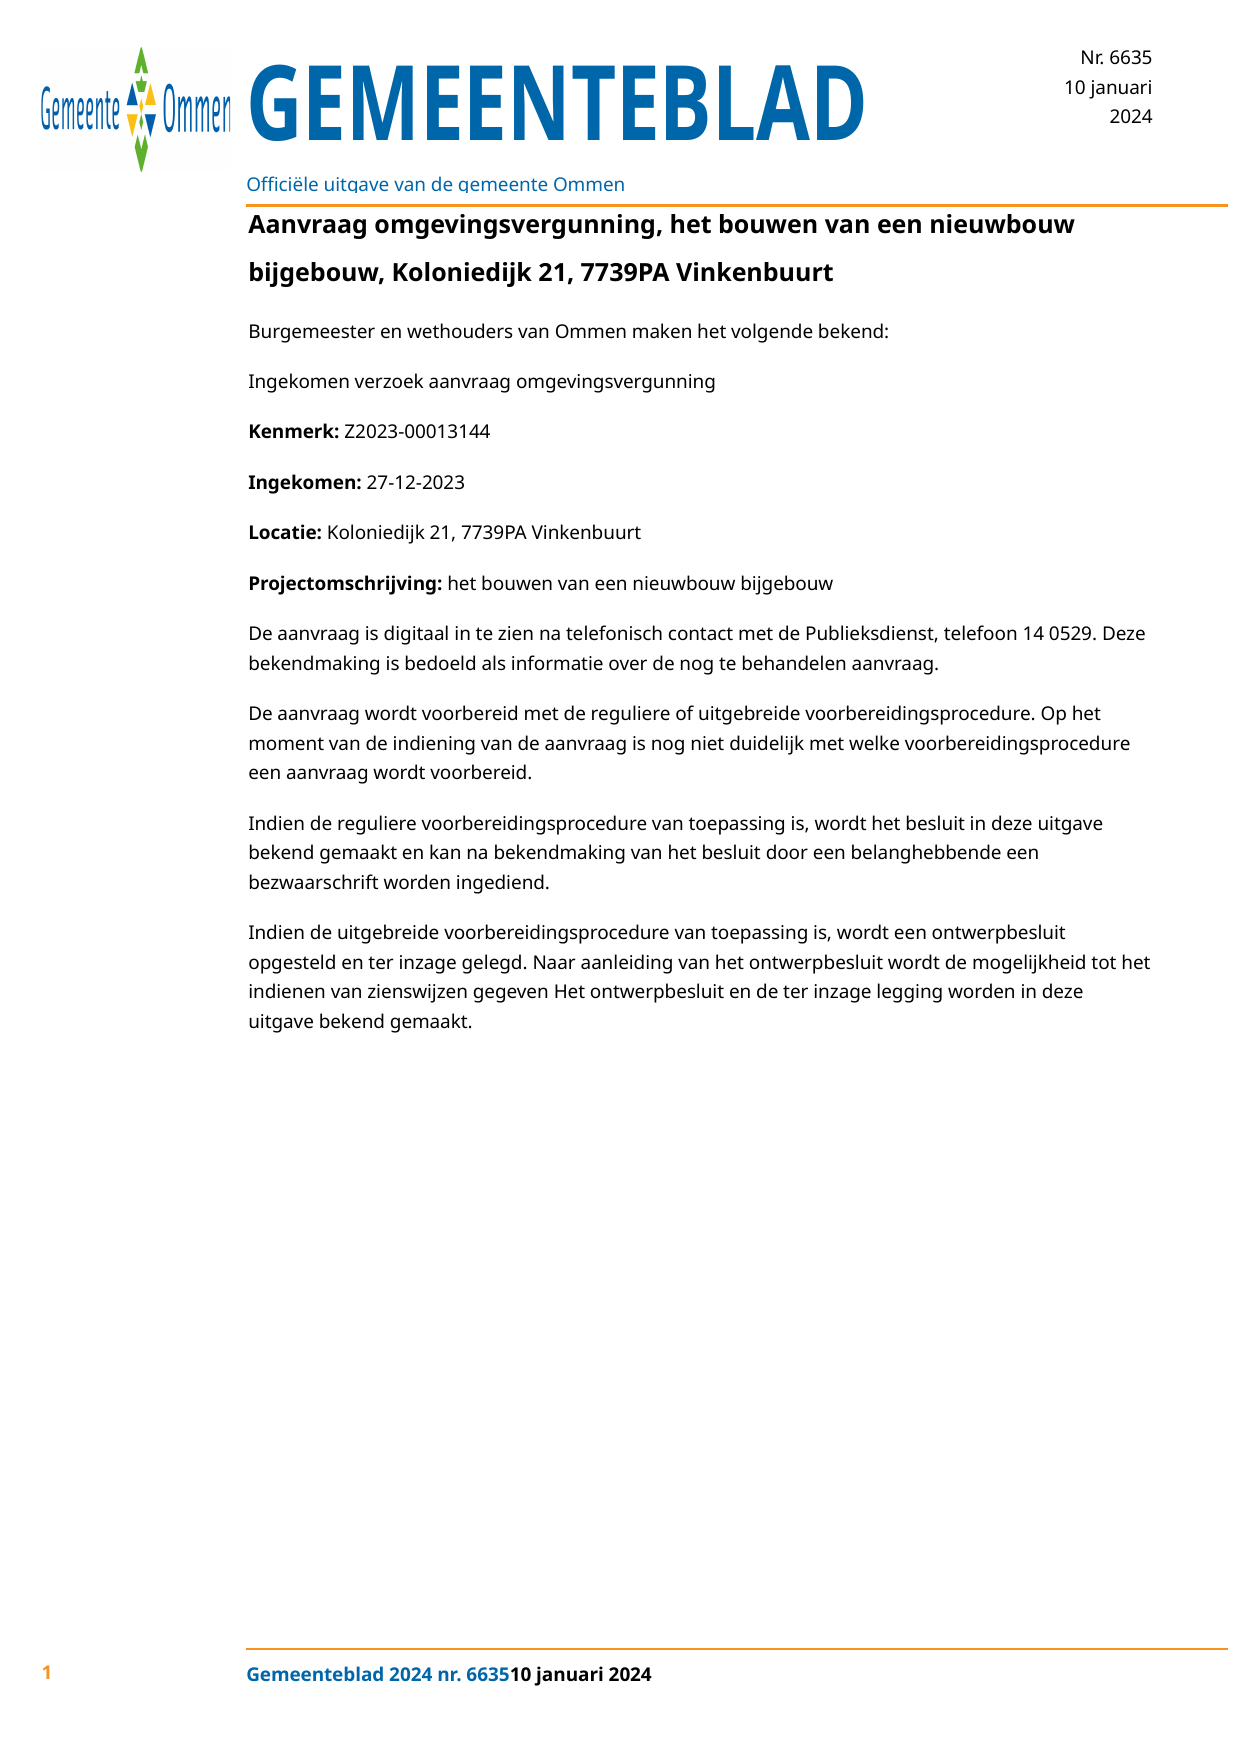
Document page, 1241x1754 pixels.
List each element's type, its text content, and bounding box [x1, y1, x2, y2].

text Projectomschrijving: het bouwen van een nieuwbouw bijgebouw [248, 570, 1152, 596]
text Ingekomen: 27-12-2023 [248, 469, 1152, 495]
text Indien de uitgebreide voorbereidingsprocedure van toepassing is, wordt een ontwerpbesluit opgesteld en ter inzage gelegd. Naar aanleiding van het ontwerpbesluit wordt de mogelijkheid tot het indienen van zienswijzen gegeven Het ontwerpbesluit en de ter inzage legging worden in deze uitgave bekend gemaakt. [248, 919, 1152, 1034]
text Ingekomen verzoek aanvraag omgevingsvergunning [248, 368, 1152, 394]
text De aanvraag wordt voorbereid met de reguliere of uitgebreide voorbereidingsprocedure. Op het moment van de indiening van de aanvraag is nog niet duidelijk met welke voorbereidingsprocedure een aanvraag wordt voorbereid. [248, 700, 1152, 785]
text Burgemeester en wethouders van Ommen maken het volgende bekend: [248, 318, 1152, 344]
text De aanvraag is digitaal in te zien na telefonisch contact met de Publieksdienst, telefoon 14 0529. Deze bekendmaking is bedoeld als informatie over de nog te behandelen aanvraag. [248, 620, 1152, 676]
text Aanvraag omgevingsvergunning, het bouwen van een nieuwbouw bijgebouw, Koloniedijk 21, 7739PA Vinkenbuurt [248, 207, 1152, 288]
text Locatie: Koloniedijk 21, 7739PA Vinkenbuurt [248, 519, 1152, 545]
text Indien de reguliere voorbereidingsprocedure van toepassing is, wordt het besluit in deze uitgave bekend gemaakt en kan na bekendmaking van het besluit door een belanghebbende een bezwaarschrift worden ingediend. [248, 810, 1152, 895]
picture [41, 47, 231, 172]
text Kenmerk: Z2023-00013144 [248, 419, 1152, 444]
